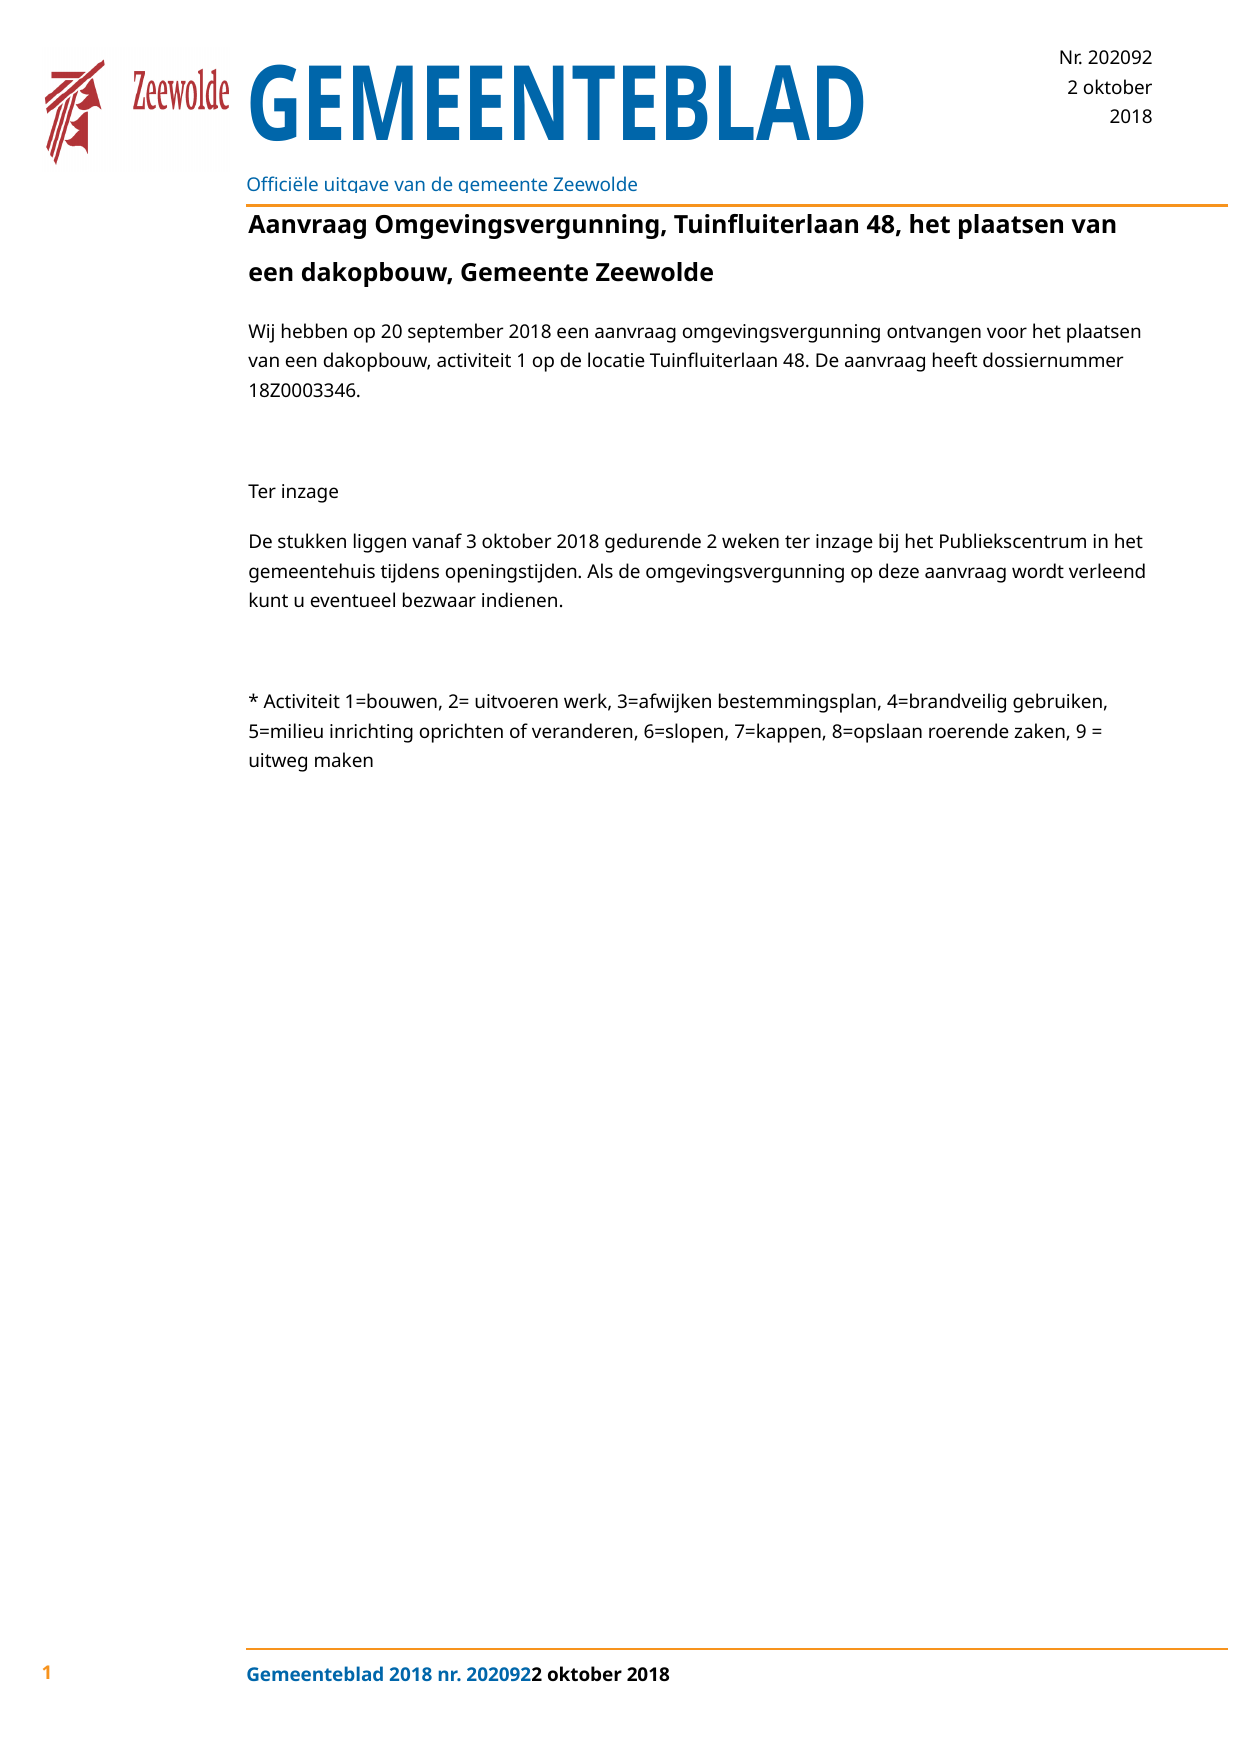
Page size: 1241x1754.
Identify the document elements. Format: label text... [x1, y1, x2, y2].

text Wij hebben op 20 september 2018 een aanvraag omgevingsvergunning ontvangen voor het plaatsen van een dakopbouw, activiteit 1 op de locatie Tuinfluiterlaan 48. De aanvraag heeft dossiernummer 18Z0003346. [248, 318, 1152, 403]
text * Activiteit 1=bouwen, 2= uitvoeren werk, 3=afwijken bestemmingsplan, 4=brandveilig gebruiken, 5=milieu inrichting oprichten of veranderen, 6=slopen, 7=kappen, 8=opslaan roerende zaken, 9 = uitweg maken [248, 688, 1152, 773]
text Aanvraag Omgevingsvergunning, Tuinfluiterlaan 48, het plaatsen van een dakopbouw, Gemeente Zeewolde [248, 207, 1152, 288]
text De stukken liggen vanaf 3 oktober 2018 gedurende 2 weken ter inzage bij het Publiekscentrum in het gemeentehuis tijdens openingstijden. Als de omgevingsvergunning op deze aanvraag wordt verleend kunt u eventueel bezwaar indienen. [248, 528, 1152, 613]
picture [41, 47, 231, 172]
text Ter inzage [248, 478, 1152, 504]
